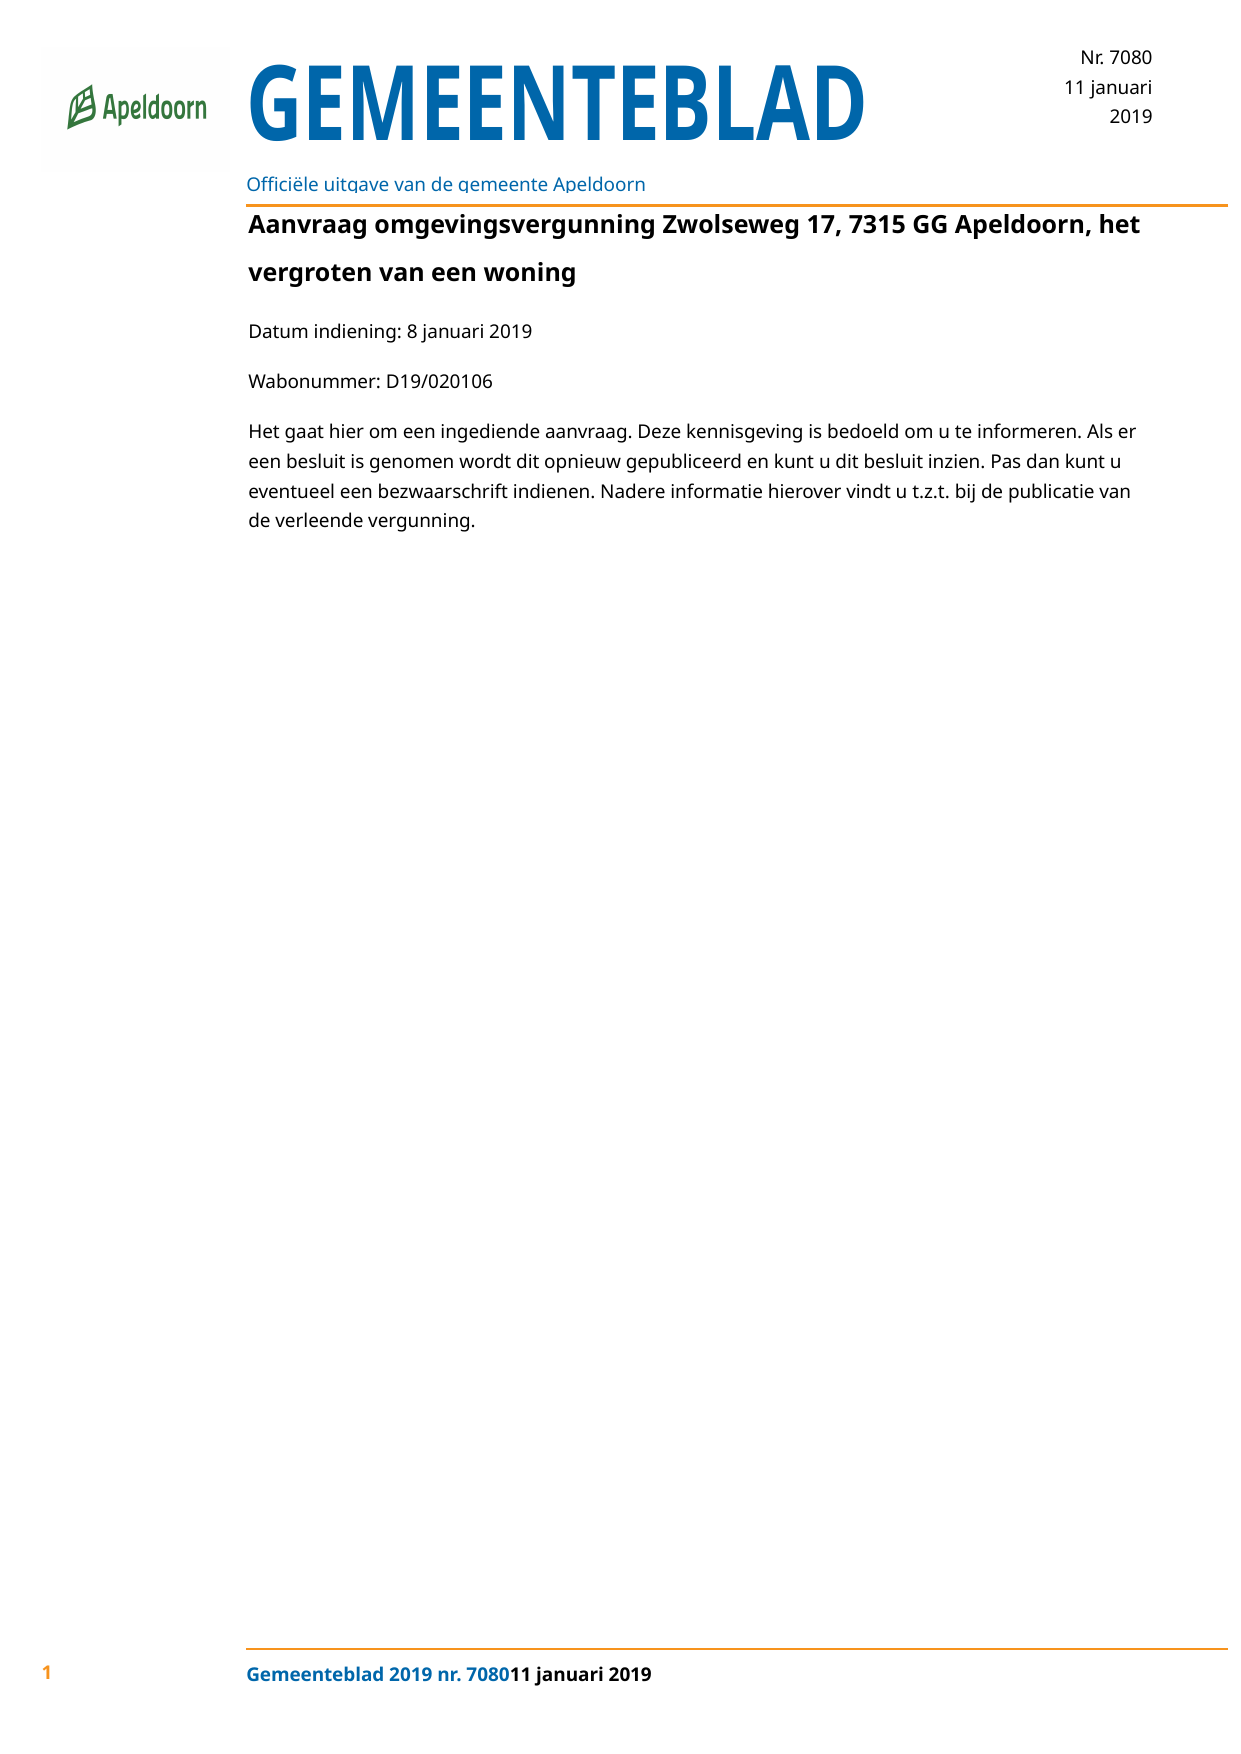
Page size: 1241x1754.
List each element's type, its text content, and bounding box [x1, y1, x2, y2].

picture [41, 47, 231, 172]
text Datum indiening: 8 januari 2019 [248, 318, 1152, 344]
text Aanvraag omgevingsvergunning Zwolseweg 17, 7315 GG Apeldoorn, het vergroten van een woning [248, 207, 1152, 288]
text Wabonummer: D19/020106 [248, 368, 1152, 394]
text Het gaat hier om een ingediende aanvraag. Deze kennisgeving is bedoeld om u te informeren. Als er een besluit is genomen wordt dit opnieuw gepubliceerd en kunt u dit besluit inzien. Pas dan kunt u eventueel een bezwaarschrift indienen. Nadere informatie hierover vindt u t.z.t. bij de publicatie van de verleende vergunning. [248, 419, 1152, 533]
